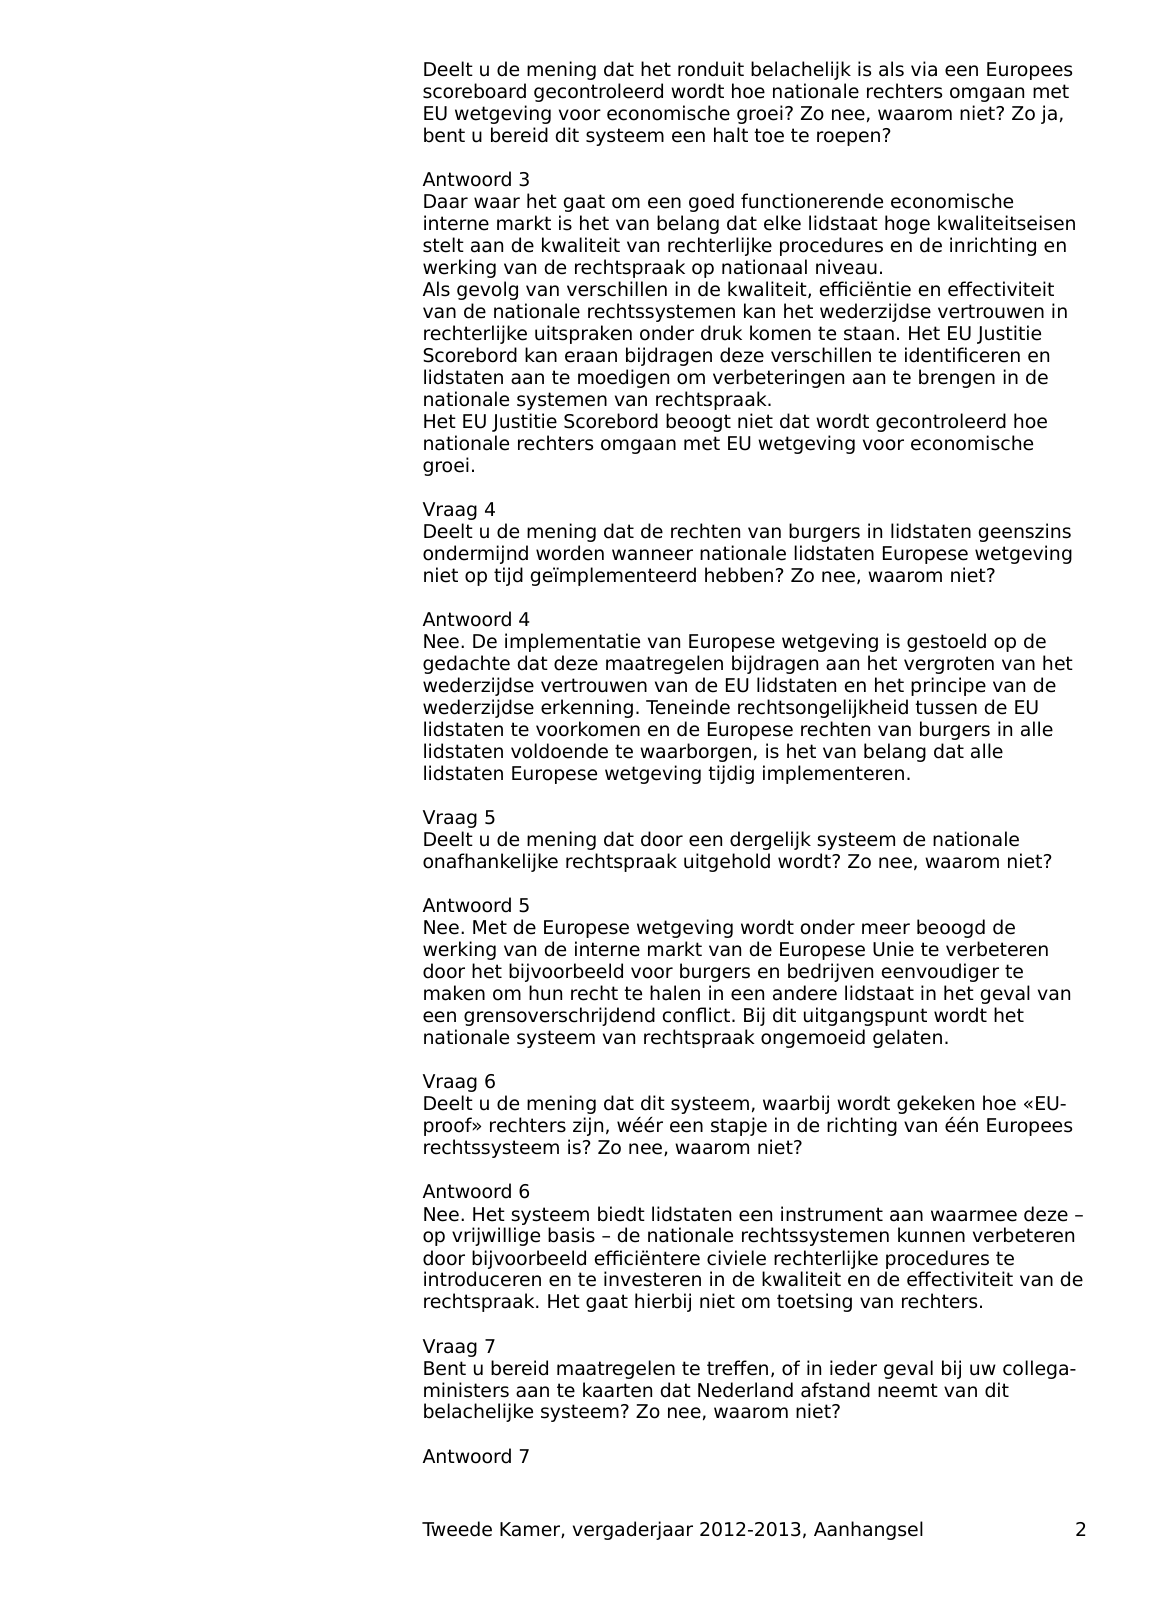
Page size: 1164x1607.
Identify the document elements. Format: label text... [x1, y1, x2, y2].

text Vraag 4 [422, 499, 1087, 521]
text Nee. De implementatie van Europese wetgeving is gestoeld op de gedachte dat deze maatregelen bijdragen aan het vergroten van het wederzijdse vertrouwen van de EU lidstaten en het principe van de wederzijdse erkenning. Teneinde rechtsongelijkheid tussen de EU lidstaten te voorkomen en de Europese rechten van burgers in alle lidstaten voldoende te waarborgen, is het van belang dat alle lidstaten Europese wetgeving tijdig implementeren. [422, 631, 1087, 785]
text Nee. Met de Europese wetgeving wordt onder meer beoogd de werking van de interne markt van de Europese Unie te verbeteren door het bijvoorbeeld voor burgers en bedrijven eenvoudiger te maken om hun recht te halen in een andere lidstaat in het geval van een grensoverschrijdend conflict. Bij dit uitgangspunt wordt het nationale systeem van rechtspraak ongemoeid gelaten. [422, 917, 1087, 1049]
text Antwoord 5 [422, 895, 1087, 917]
text Deelt u de mening dat de rechten van burgers in lidstaten geenszins ondermijnd worden wanneer nationale lidstaten Europese wetgeving niet op tijd geïmplementeerd hebben? Zo nee, waarom niet? [422, 521, 1087, 587]
text Nee. Het systeem biedt lidstaten een instrument aan waarmee deze – op vrijwillige basis – de nationale rechtssystemen kunnen verbeteren door bijvoorbeeld efficiëntere civiele rechterlijke procedures te introduceren en te investeren in de kwaliteit en de effectiviteit van de rechtspraak. Het gaat hierbij niet om toetsing van rechters. [422, 1203, 1087, 1313]
text Antwoord 6 [422, 1181, 1087, 1203]
text Daar waar het gaat om een goed functionerende economische interne markt is het van belang dat elke lidstaat hoge kwaliteitseisen stelt aan de kwaliteit van rechterlijke procedures en de inrichting en werking van de rechtspraak op nationaal niveau. [422, 191, 1087, 279]
text Deelt u de mening dat door een dergelijk systeem de nationale onafhankelijke rechtspraak uitgehold wordt? Zo nee, waarom niet? [422, 829, 1087, 873]
text Vraag 6 [422, 1071, 1087, 1093]
text Deelt u de mening dat dit systeem, waarbij wordt gekeken hoe «EU-proof» rechters zijn, wéér een stapje in de richting van één Europees rechtssysteem is? Zo nee, waarom niet? [422, 1093, 1087, 1159]
text Als gevolg van verschillen in de kwaliteit, efficiëntie en effectiviteit van de nationale rechtssystemen kan het wederzijdse vertrouwen in rechterlijke uitspraken onder druk komen te staan. Het EU Justitie Scorebord kan eraan bijdragen deze verschillen te identificeren en lidstaten aan te moedigen om verbeteringen aan te brengen in de nationale systemen van rechtspraak. [422, 279, 1087, 411]
text Antwoord 3 [422, 169, 1087, 191]
text Vraag 5 [422, 807, 1087, 829]
text Het EU Justitie Scorebord beoogt niet dat wordt gecontroleerd hoe nationale rechters omgaan met EU wetgeving voor economische groei. [422, 411, 1087, 477]
text Antwoord 4 [422, 609, 1087, 631]
text Antwoord 7 [422, 1446, 1087, 1468]
text Vraag 7 [422, 1336, 1087, 1357]
text Bent u bereid maatregelen te treffen, of in ieder geval bij uw collega-ministers aan te kaarten dat Nederland afstand neemt van dit belachelijke systeem? Zo nee, waarom niet? [422, 1357, 1087, 1423]
text Deelt u de mening dat het ronduit belachelijk is als via een Europees scoreboard gecontroleerd wordt hoe nationale rechters omgaan met EU wetgeving voor economische groei? Zo nee, waarom niet? Zo ja, bent u bereid dit systeem een halt toe te roepen? [422, 59, 1087, 147]
